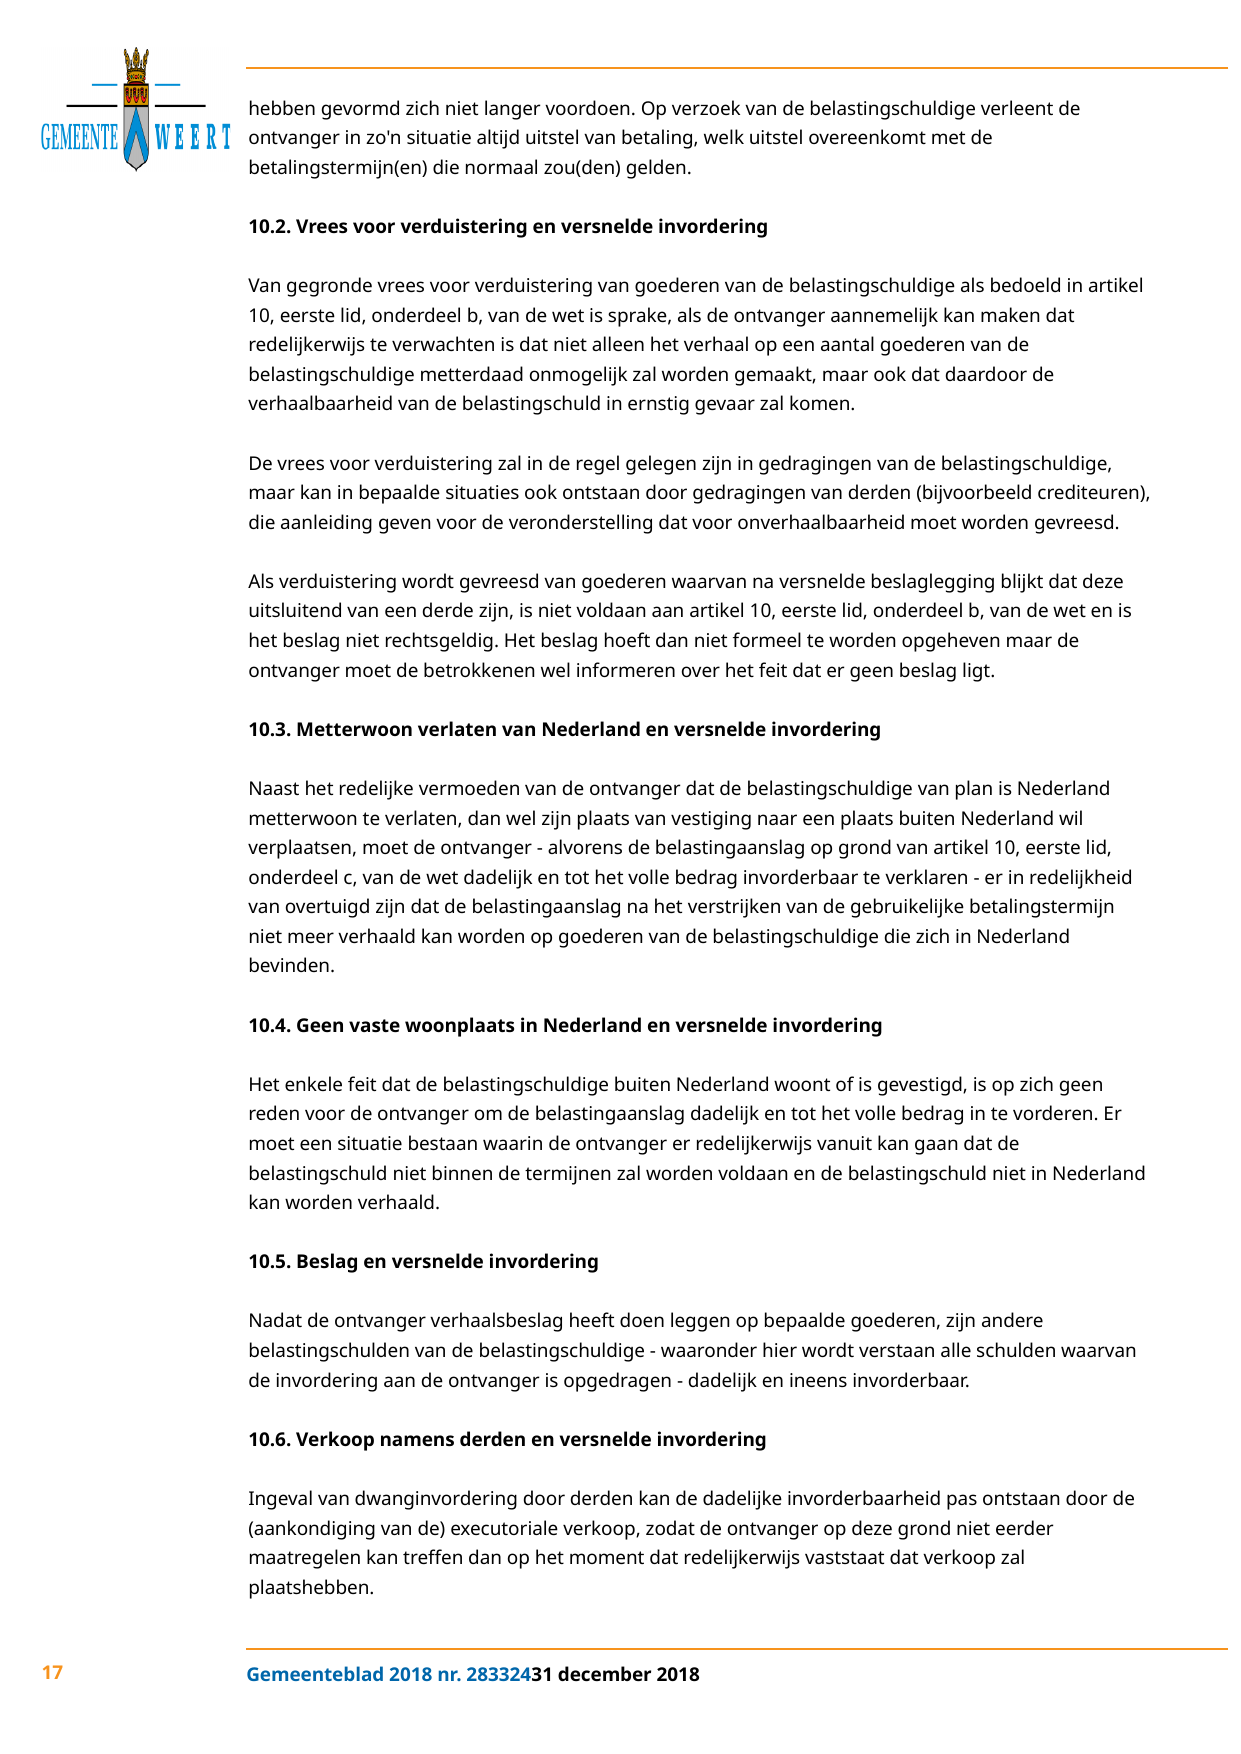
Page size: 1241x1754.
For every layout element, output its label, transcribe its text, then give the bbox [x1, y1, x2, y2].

text 10.5. Beslag en versnelde invordering [248, 1248, 1152, 1274]
text Het enkele feit dat de belastingschuldige buiten Nederland woont of is gevestigd, is op zich geen reden voor de ontvanger om de belastingaanslag dadelijk en tot het volle bedrag in te vorderen. Er moet een situatie bestaan waarin de ontvanger er redelijkerwijs vanuit kan gaan dat de belastingschuld niet binnen de termijnen zal worden voldaan en de belastingschuld niet in Nederland kan worden verhaald. [248, 1071, 1152, 1215]
text Van gegronde vrees voor verduistering van goederen van de belastingschuldige als bedoeld in artikel 10, eerste lid, onderdeel b, van de wet is sprake, als de ontvanger aannemelijk kan maken dat redelijkerwijs te verwachten is dat niet alleen het verhaal op een aantal goederen van de belastingschuldige metterdaad onmogelijk zal worden gemaakt, maar ook dat daardoor de verhaalbaarheid van de belastingschuld in ernstig gevaar zal komen. [248, 272, 1152, 416]
text De vrees voor verduistering zal in de regel gelegen zijn in gedragingen van de belastingschuldige, maar kan in bepaalde situaties ook ontstaan door gedragingen van derden (bijvoorbeeld crediteuren), die aanleiding geven voor de veronderstelling dat voor onverhaalbaarheid moet worden gevreesd. [248, 450, 1152, 535]
text Nadat de ontvanger verhaalsbeslag heeft doen leggen op bepaalde goederen, zijn andere belastingschulden van de belastingschuldige - waaronder hier wordt verstaan alle schulden waarvan de invordering aan de ontvanger is opgedragen - dadelijk en ineens invorderbaar. [248, 1308, 1152, 1393]
text 10.2. Vrees voor verduistering en versnelde invordering [248, 213, 1152, 239]
text Als verduistering wordt gevreesd van goederen waarvan na versnelde beslaglegging blijkt dat deze uitsluitend van een derde zijn, is niet voldaan aan artikel 10, eerste lid, onderdeel b, van de wet en is het beslag niet rechtsgeldig. Het beslag hoeft dan niet formeel te worden opgeheven maar de ontvanger moet de betrokkenen wel informeren over het feit dat er geen beslag ligt. [248, 568, 1152, 683]
text Naast het redelijke vermoeden van de ontvanger dat de belastingschuldige van plan is Nederland metterwoon te verlaten, dan wel zijn plaats van vestiging naar een plaats buiten Nederland wil verplaatsen, moet de ontvanger - alvorens de belastingaanslag op grond van artikel 10, eerste lid, onderdeel c, van de wet dadelijk en tot het volle bedrag invorderbaar te verklaren - er in redelijkheid van overtuigd zijn dat de belastingaanslag na het verstrijken van de gebruikelijke betalingstermijn niet meer verhaald kan worden op goederen van de belastingschuldige die zich in Nederland bevinden. [248, 775, 1152, 978]
text Ingeval van dwanginvordering door derden kan de dadelijke invorderbaarheid pas ontstaan door de (aankondiging van de) executoriale verkoop, zodat de ontvanger op deze grond niet eerder maatregelen kan treffen dan op het moment dat redelijkerwijs vaststaat dat verkoop zal plaatshebben. [248, 1485, 1152, 1600]
text 10.4. Geen vaste woonplaats in Nederland en versnelde invordering [248, 1012, 1152, 1038]
text hebben gevormd zich niet langer voordoen. Op verzoek van de belastingschuldige verleent de ontvanger in zo'n situatie altijd uitstel van betaling, welk uitstel overeenkomt met de betalingstermijn(en) die normaal zou(den) gelden. [248, 95, 1152, 180]
text 10.6. Verkoop namens derden en versnelde invordering [248, 1426, 1152, 1452]
picture [41, 47, 231, 172]
text 10.3. Metterwoon verlaten van Nederland en versnelde invordering [248, 716, 1152, 742]
